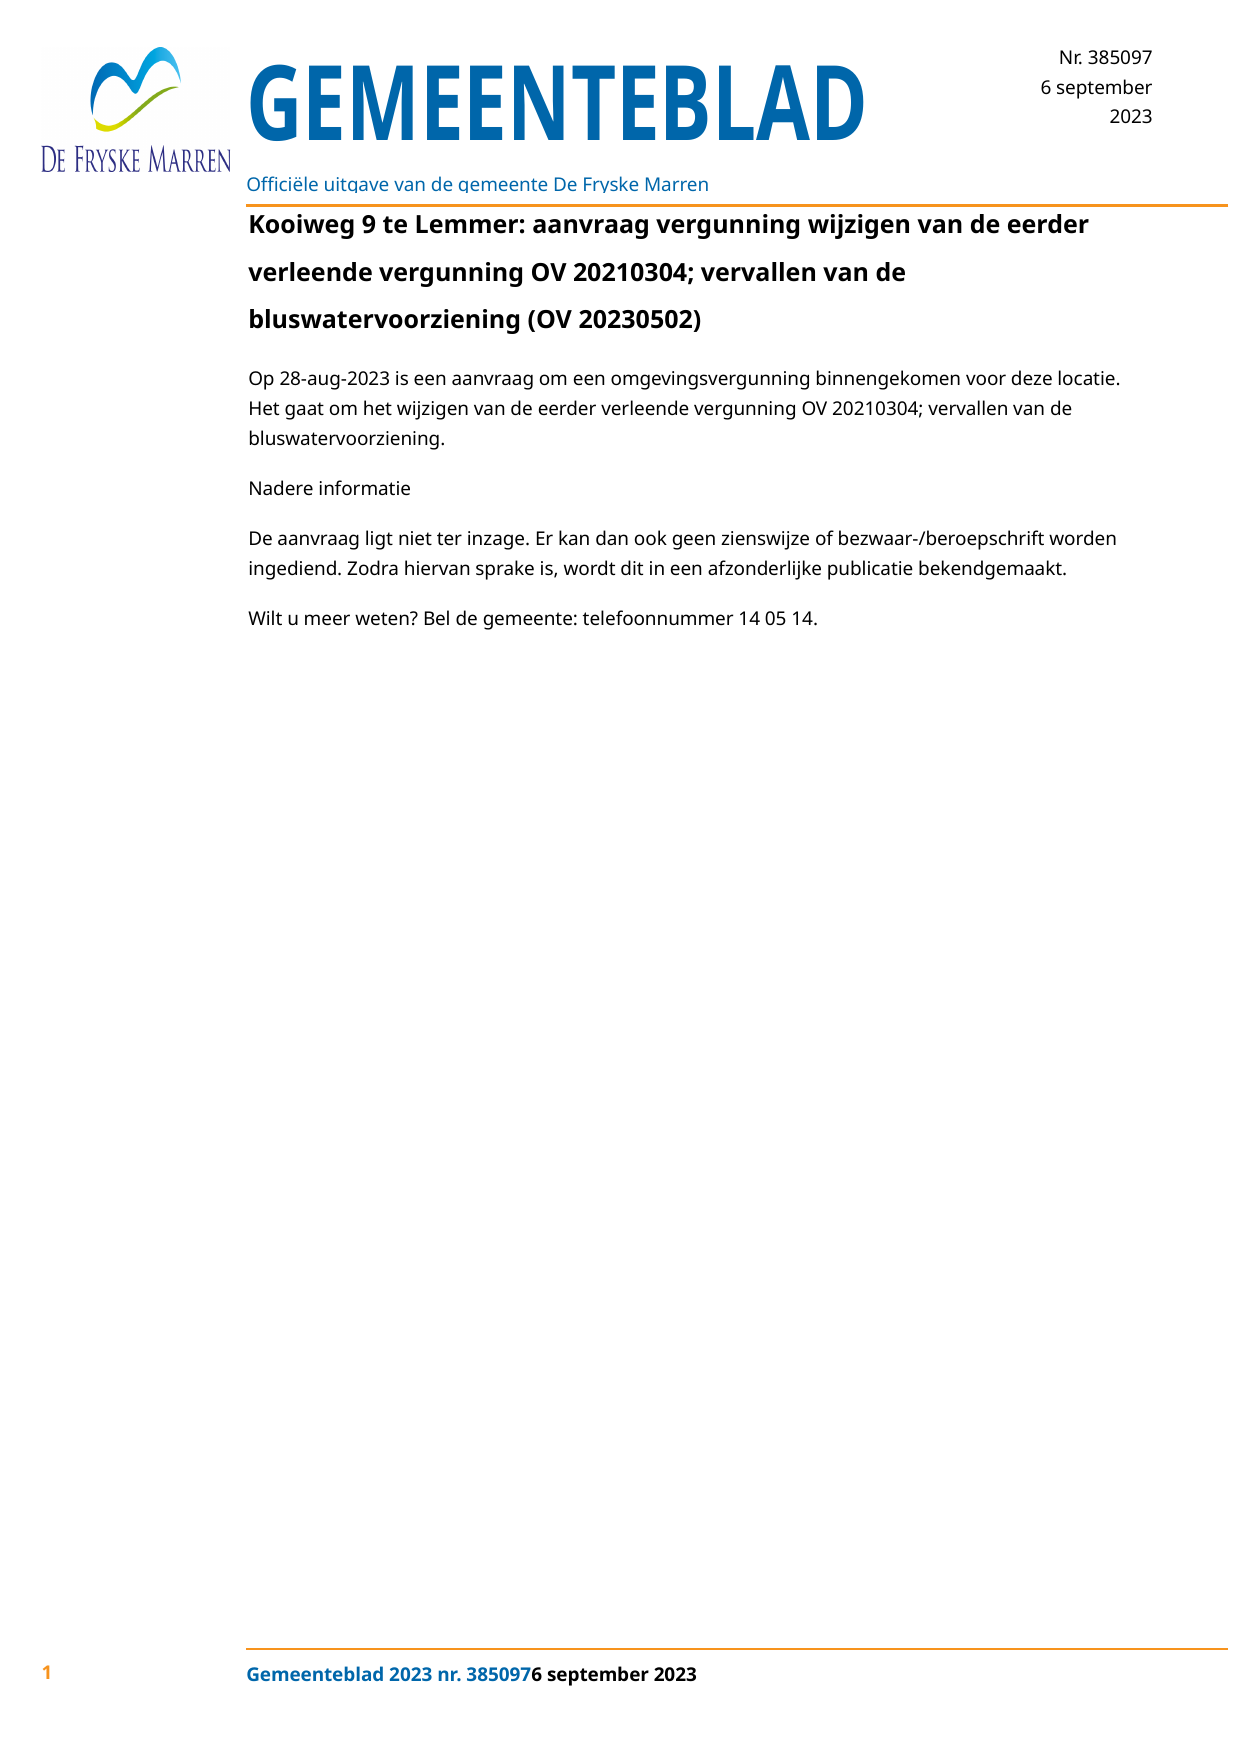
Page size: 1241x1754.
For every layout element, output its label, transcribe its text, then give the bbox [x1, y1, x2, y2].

text Wilt u meer weten? Bel de gemeente: telefoonnummer 14 05 14. [248, 606, 1152, 631]
text Nadere informatie [248, 475, 1152, 501]
picture [41, 47, 231, 172]
text Kooiweg 9 te Lemmer: aanvraag vergunning wijzigen van de eerder verleende vergunning OV 20210304; vervallen van de bluswatervoorziening (OV 20230502) [248, 207, 1152, 336]
text De aanvraag ligt niet ter inzage. Er kan dan ook geen zienswijze of bezwaar-/beroepschrift worden ingediend. Zodra hiervan sprake is, wordt dit in een afzonderlijke publicatie bekendgemaakt. [248, 526, 1152, 581]
text Op 28-aug-2023 is een aanvraag om een omgevingsvergunning binnengekomen voor deze locatie. Het gaat om het wijzigen van de eerder verleende vergunning OV 20210304; vervallen van de bluswatervoorziening. [248, 366, 1152, 450]
